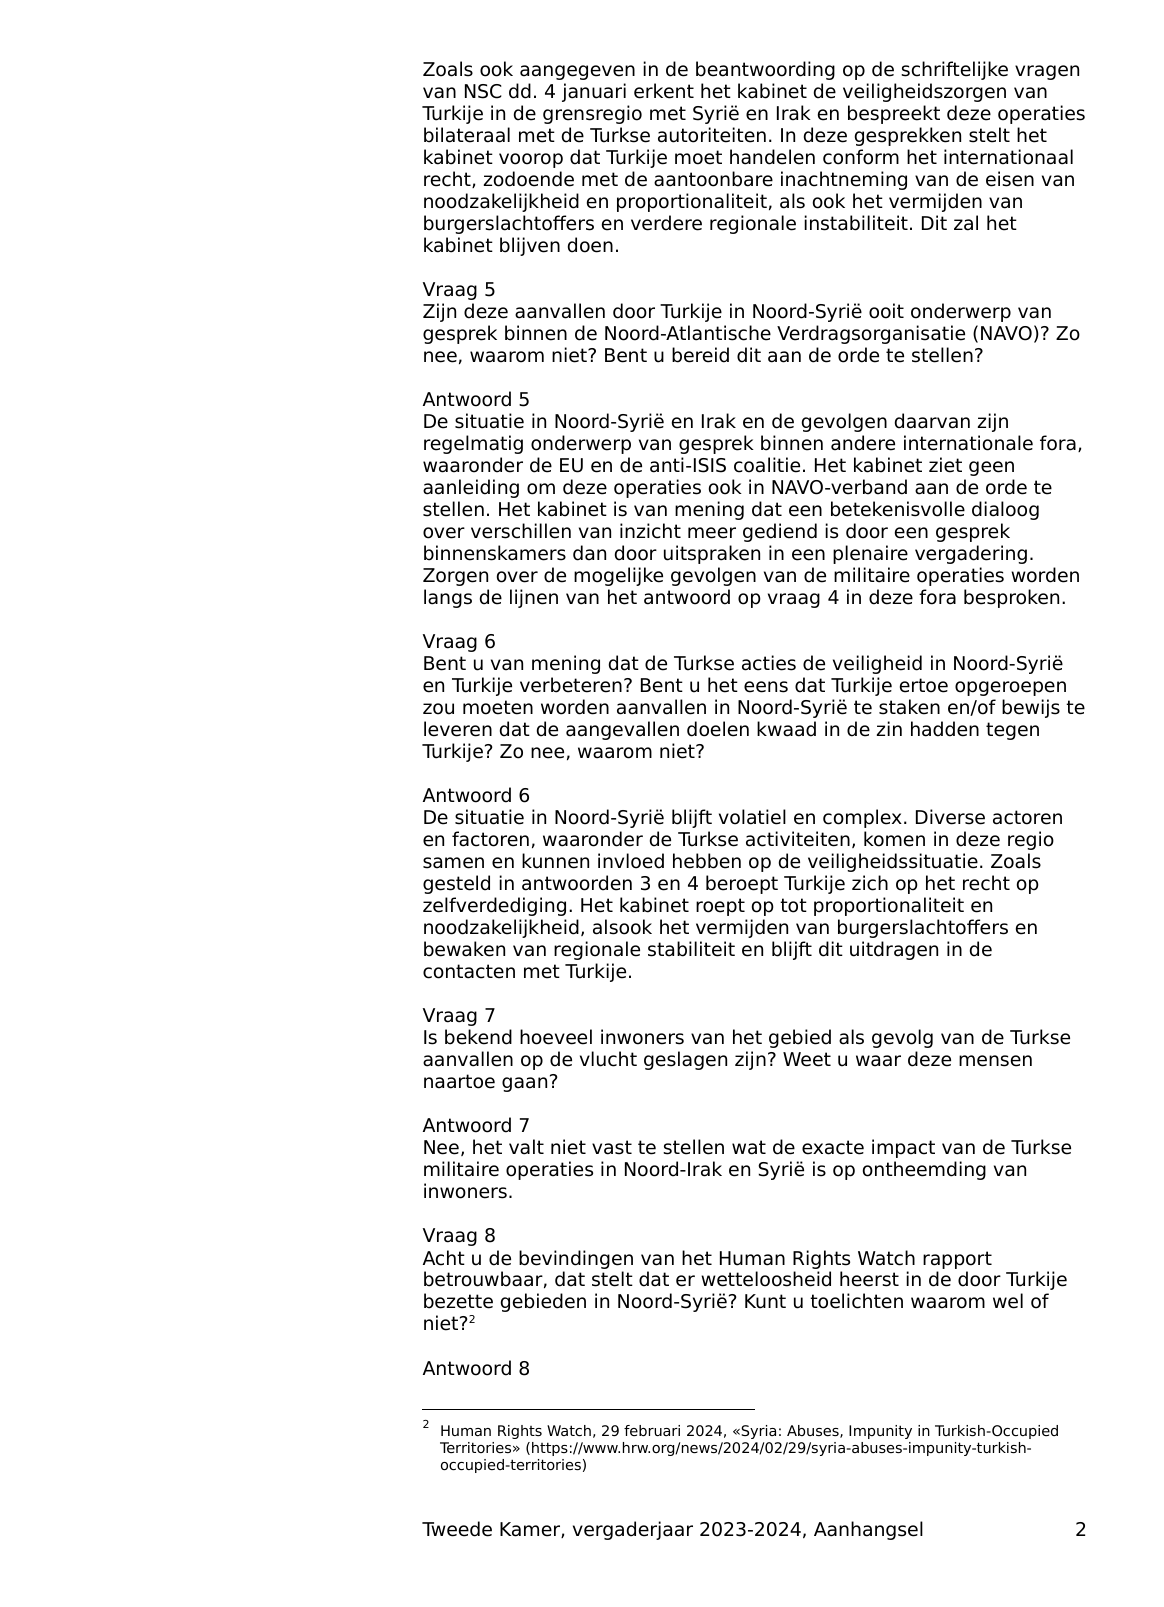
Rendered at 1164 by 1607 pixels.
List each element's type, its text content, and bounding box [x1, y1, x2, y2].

text Acht u de bevindingen van het Human Rights Watch rapport betrouwbaar, dat stelt dat er wetteloosheid heerst in de door Turkije bezette gebieden in Noord-Syrië? Kunt u toelichten waarom wel of niet? [422, 1247, 1087, 1335]
text Bent u van mening dat de Turkse acties de veiligheid in Noord-Syrië en Turkije verbeteren? Bent u het eens dat Turkije ertoe opgeroepen zou moeten worden aanvallen in Noord-Syrië te staken en/of bewijs te leveren dat de aangevallen doelen kwaad in de zin hadden tegen Turkije? Zo nee, waarom niet? [422, 653, 1087, 763]
text Antwoord 8 [422, 1357, 1087, 1379]
text Is bekend hoeveel inwoners van het gebied als gevolg van de Turkse aanvallen op de vlucht geslagen zijn? Weet u waar deze mensen naartoe gaan? [422, 1027, 1087, 1093]
text Nee, het valt niet vast te stellen wat de exacte impact van de Turkse militaire operaties in Noord-Irak en Syrië is op ontheemding van inwoners. [422, 1137, 1087, 1203]
text Antwoord 5 [422, 389, 1087, 411]
text Vraag 5 [422, 279, 1087, 301]
text Antwoord 6 [422, 785, 1087, 807]
text Human Rights Watch, 29 februari 2024, «Syria: Abuses, Impunity in Turkish-Occupied Territories» (https://www.hrw.org/news/2024/02/29/syria-abuses-impunity-turkish-occupied-territories) [422, 1418, 1087, 1474]
text Vraag 6 [422, 631, 1087, 653]
text Zijn deze aanvallen door Turkije in Noord-Syrië ooit onderwerp van gesprek binnen de Noord-Atlantische Verdragsorganisatie (NAVO)? Zo nee, waarom niet? Bent u bereid dit aan de orde te stellen? [422, 301, 1087, 367]
text Vraag 8 [422, 1225, 1087, 1247]
text Antwoord 7 [422, 1115, 1087, 1137]
text Zoals ook aangegeven in de beantwoording op de schriftelijke vragen van NSC dd. 4 januari erkent het kabinet de veiligheidszorgen van Turkije in de grensregio met Syrië en Irak en bespreekt deze operaties bilateraal met de Turkse autoriteiten. In deze gesprekken stelt het kabinet voorop dat Turkije moet handelen conform het internationaal recht, zodoende met de aantoonbare inachtneming van de eisen van noodzakelijkheid en proportionaliteit, als ook het vermijden van burgerslachtoffers en verdere regionale instabiliteit. Dit zal het kabinet blijven doen. [422, 59, 1087, 257]
text De situatie in Noord-Syrië blijft volatiel en complex. Diverse actoren en factoren, waaronder de Turkse activiteiten, komen in deze regio samen en kunnen invloed hebben op de veiligheidssituatie. Zoals gesteld in antwoorden 3 en 4 beroept Turkije zich op het recht op zelfverdediging. Het kabinet roept op tot proportionaliteit en noodzakelijkheid, alsook het vermijden van burgerslachtoffers en bewaken van regionale stabiliteit en blijft dit uitdragen in de contacten met Turkije. [422, 807, 1087, 983]
text De situatie in Noord-Syrië en Irak en de gevolgen daarvan zijn regelmatig onderwerp van gesprek binnen andere internationale fora, waaronder de EU en de anti-ISIS coalitie. Het kabinet ziet geen aanleiding om deze operaties ook in NAVO-verband aan de orde te stellen. Het kabinet is van mening dat een betekenisvolle dialoog over verschillen van inzicht meer gediend is door een gesprek binnenskamers dan door uitspraken in een plenaire vergadering. Zorgen over de mogelijke gevolgen van de militaire operaties worden langs de lijnen van het antwoord op vraag 4 in deze fora besproken. [422, 411, 1087, 609]
text Vraag 7 [422, 1005, 1087, 1027]
